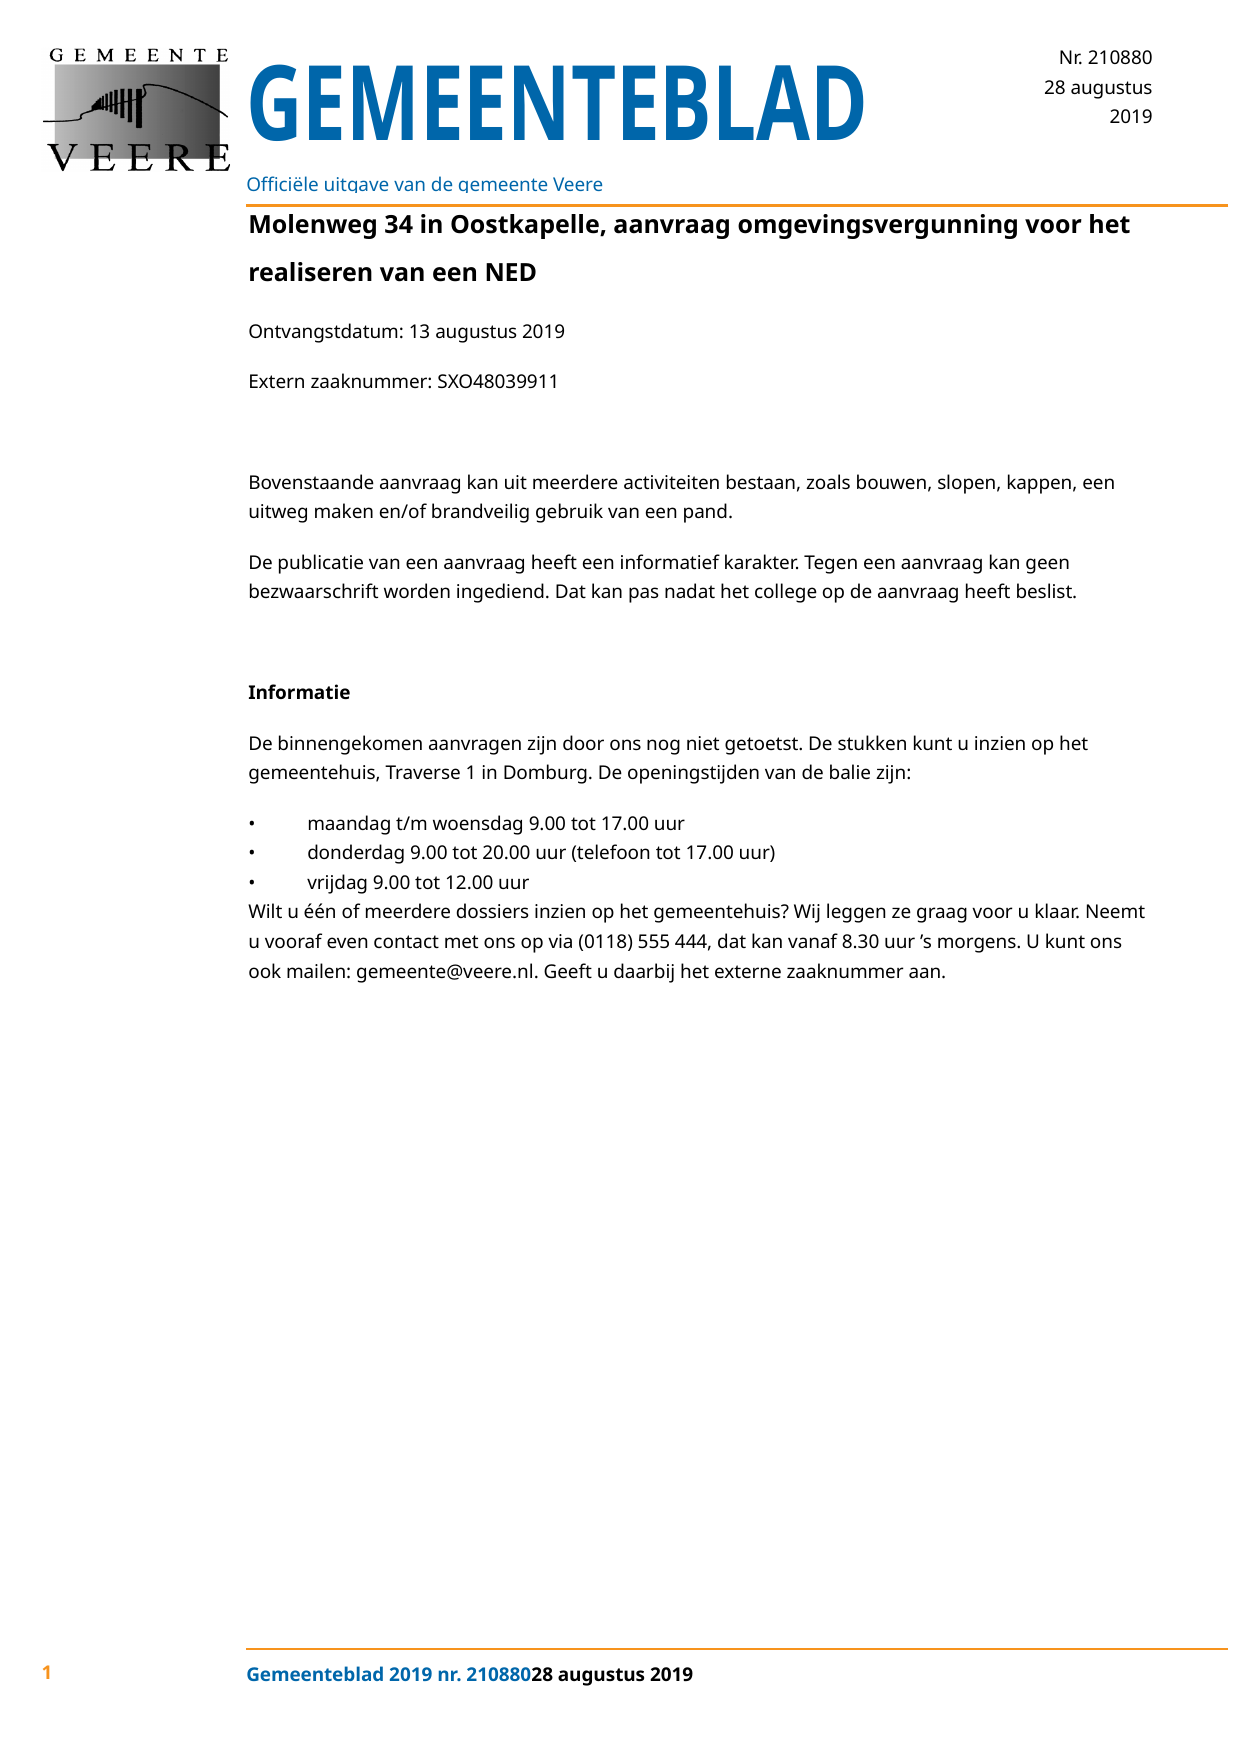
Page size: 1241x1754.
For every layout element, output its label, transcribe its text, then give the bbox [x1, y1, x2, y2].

text Ontvangstdatum: 13 augustus 2019 [248, 318, 1152, 344]
text Informatie [248, 679, 1152, 705]
text Molenweg 34 in Oostkapelle, aanvraag omgevingsvergunning voor het realiseren van een NED [248, 207, 1152, 288]
text De publicatie van een aanvraag heeft een informatief karakter. Tegen een aanvraag kan geen bezwaarschrift worden ingediend. Dat kan pas nadat het college op de aanvraag heeft beslist. [248, 549, 1152, 604]
list donderdag 9.00 tot 20.00 uur (telefoon tot 17.00 uur) [248, 839, 1152, 865]
picture [41, 47, 231, 172]
list vrijdag 9.00 tot 12.00 uur [248, 869, 1152, 895]
text De binnengekomen aanvragen zijn door ons nog niet getoetst. De stukken kunt u inzien op het gemeentehuis, Traverse 1 in Domburg. De openingstijden van de balie zijn: [248, 730, 1152, 785]
text Wilt u één of meerdere dossiers inzien op het gemeentehuis? Wij leggen ze graag voor u klaar. Neemt u vooraf even contact met ons op via (0118) 555 444, dat kan vanaf 8.30 uur ’s morgens. U kunt ons ook mailen: gemeente@veere.nl. Geeft u daarbij het externe zaaknummer aan. [248, 899, 1152, 984]
text Bovenstaande aanvraag kan uit meerdere activiteiten bestaan, zoals bouwen, slopen, kappen, een uitweg maken en/of brandveilig gebruik van een pand. [248, 469, 1152, 524]
text Extern zaaknummer: SXO48039911 [248, 368, 1152, 394]
list maandag t/m woensdag 9.00 tot 17.00 uur [248, 810, 1152, 836]
